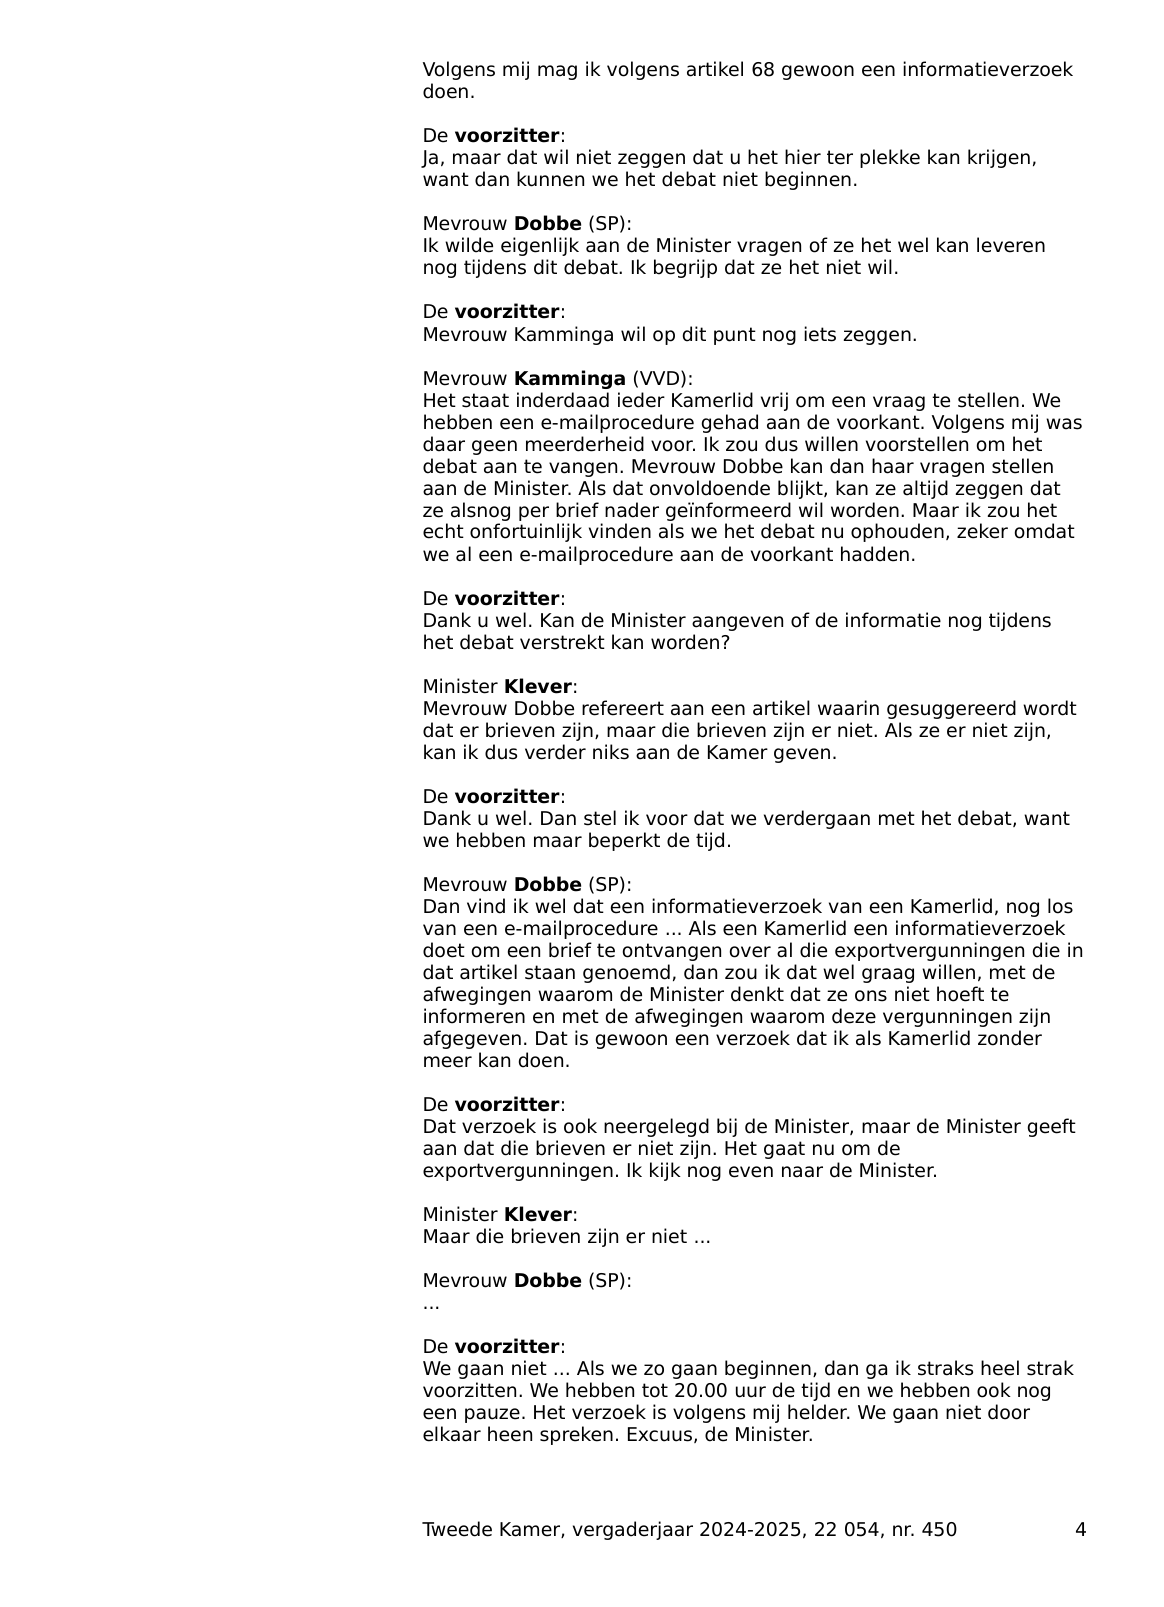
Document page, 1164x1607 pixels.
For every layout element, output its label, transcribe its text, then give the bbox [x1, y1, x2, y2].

text Mevrouw Dobbe (SP): [422, 213, 1087, 235]
text De voorzitter: [422, 1336, 1087, 1358]
text Mevrouw Kamminga (VVD): [422, 368, 1087, 389]
text De voorzitter: [422, 588, 1087, 609]
text Dank u wel. Dan stel ik voor dat we verdergaan met het debat, want we hebben maar beperkt de tijd. [422, 808, 1087, 852]
text ... [422, 1292, 1087, 1314]
text Ik wilde eigenlijk aan de Minister vragen of ze het wel kan leveren nog tijdens dit debat. Ik begrijp dat ze het niet wil. [422, 235, 1087, 279]
text Mevrouw Dobbe (SP): [422, 874, 1087, 896]
text Dank u wel. Kan de Minister aangeven of de informatie nog tijdens het debat verstrekt kan worden? [422, 609, 1087, 653]
text De voorzitter: [422, 1094, 1087, 1116]
text Dat verzoek is ook neergelegd bij de Minister, maar de Minister geeft aan dat die brieven er niet zijn. Het gaat nu om de exportvergunningen. Ik kijk nog even naar de Minister. [422, 1116, 1087, 1182]
text Minister Klever: [422, 1204, 1087, 1226]
text Maar die brieven zijn er niet ... [422, 1226, 1087, 1248]
text De voorzitter: [422, 301, 1087, 323]
text De voorzitter: [422, 125, 1087, 147]
text Mevrouw Dobbe (SP): [422, 1270, 1087, 1292]
text Volgens mij mag ik volgens artikel 68 gewoon een informatieverzoek doen. [422, 59, 1087, 103]
text Mevrouw Dobbe refereert aan een artikel waarin gesuggereerd wordt dat er brieven zijn, maar die brieven zijn er niet. Als ze er niet zijn, kan ik dus verder niks aan de Kamer geven. [422, 698, 1087, 764]
text Het staat inderdaad ieder Kamerlid vrij om een vraag te stellen. We hebben een e-mailprocedure gehad aan de voorkant. Volgens mij was daar geen meerderheid voor. Ik zou dus willen voorstellen om het debat aan te vangen. Mevrouw Dobbe kan dan haar vragen stellen aan de Minister. Als dat onvoldoende blijkt, kan ze altijd zeggen dat ze alsnog per brief nader geïnformeerd wil worden. Maar ik zou het echt onfortuinlijk vinden als we het debat nu ophouden, zeker omdat we al een e-mailprocedure aan de voorkant hadden. [422, 389, 1087, 565]
text Ja, maar dat wil niet zeggen dat u het hier ter plekke kan krijgen, want dan kunnen we het debat niet beginnen. [422, 147, 1087, 191]
text Mevrouw Kamminga wil op dit punt nog iets zeggen. [422, 323, 1087, 345]
text De voorzitter: [422, 786, 1087, 808]
text Dan vind ik wel dat een informatieverzoek van een Kamerlid, nog los van een e-mailprocedure ... Als een Kamerlid een informatieverzoek doet om een brief te ontvangen over al die exportvergunningen die in dat artikel staan genoemd, dan zou ik dat wel graag willen, met de afwegingen waarom de Minister denkt dat ze ons niet hoeft te informeren en met de afwegingen waarom deze vergunningen zijn afgegeven. Dat is gewoon een verzoek dat ik als Kamerlid zonder meer kan doen. [422, 896, 1087, 1072]
text Minister Klever: [422, 676, 1087, 698]
text We gaan niet ... Als we zo gaan beginnen, dan ga ik straks heel strak voorzitten. We hebben tot 20.00 uur de tijd en we hebben ook nog een pauze. Het verzoek is volgens mij helder. We gaan niet door elkaar heen spreken. Excuus, de Minister. [422, 1358, 1087, 1446]
